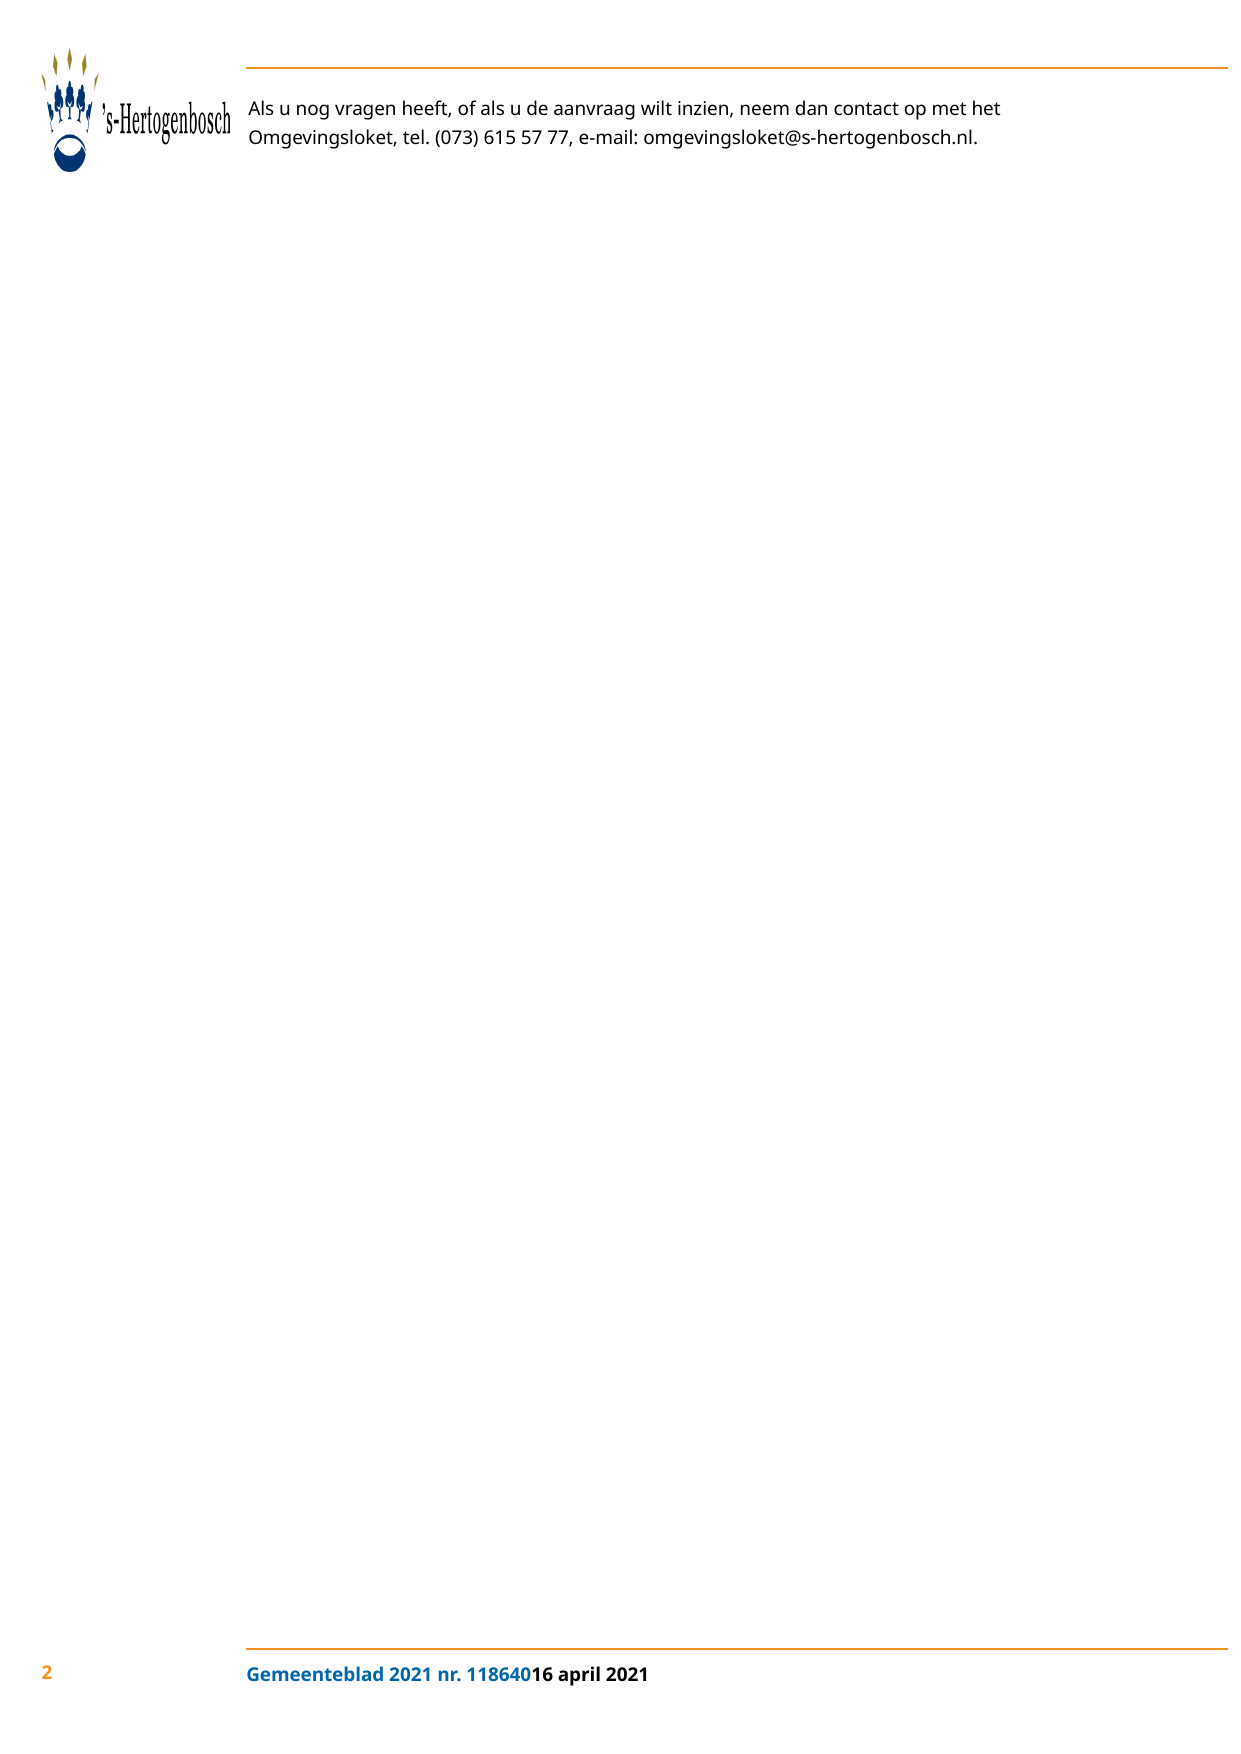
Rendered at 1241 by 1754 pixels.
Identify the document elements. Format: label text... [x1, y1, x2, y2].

text Als u nog vragen heeft, of als u de aanvraag wilt inzien, neem dan contact op met het Omgevingsloket, tel. (073) 615 57 77, e-mail: omgevingsloket@s-hertogenbosch.nl. [248, 95, 1152, 150]
picture [41, 47, 231, 172]
